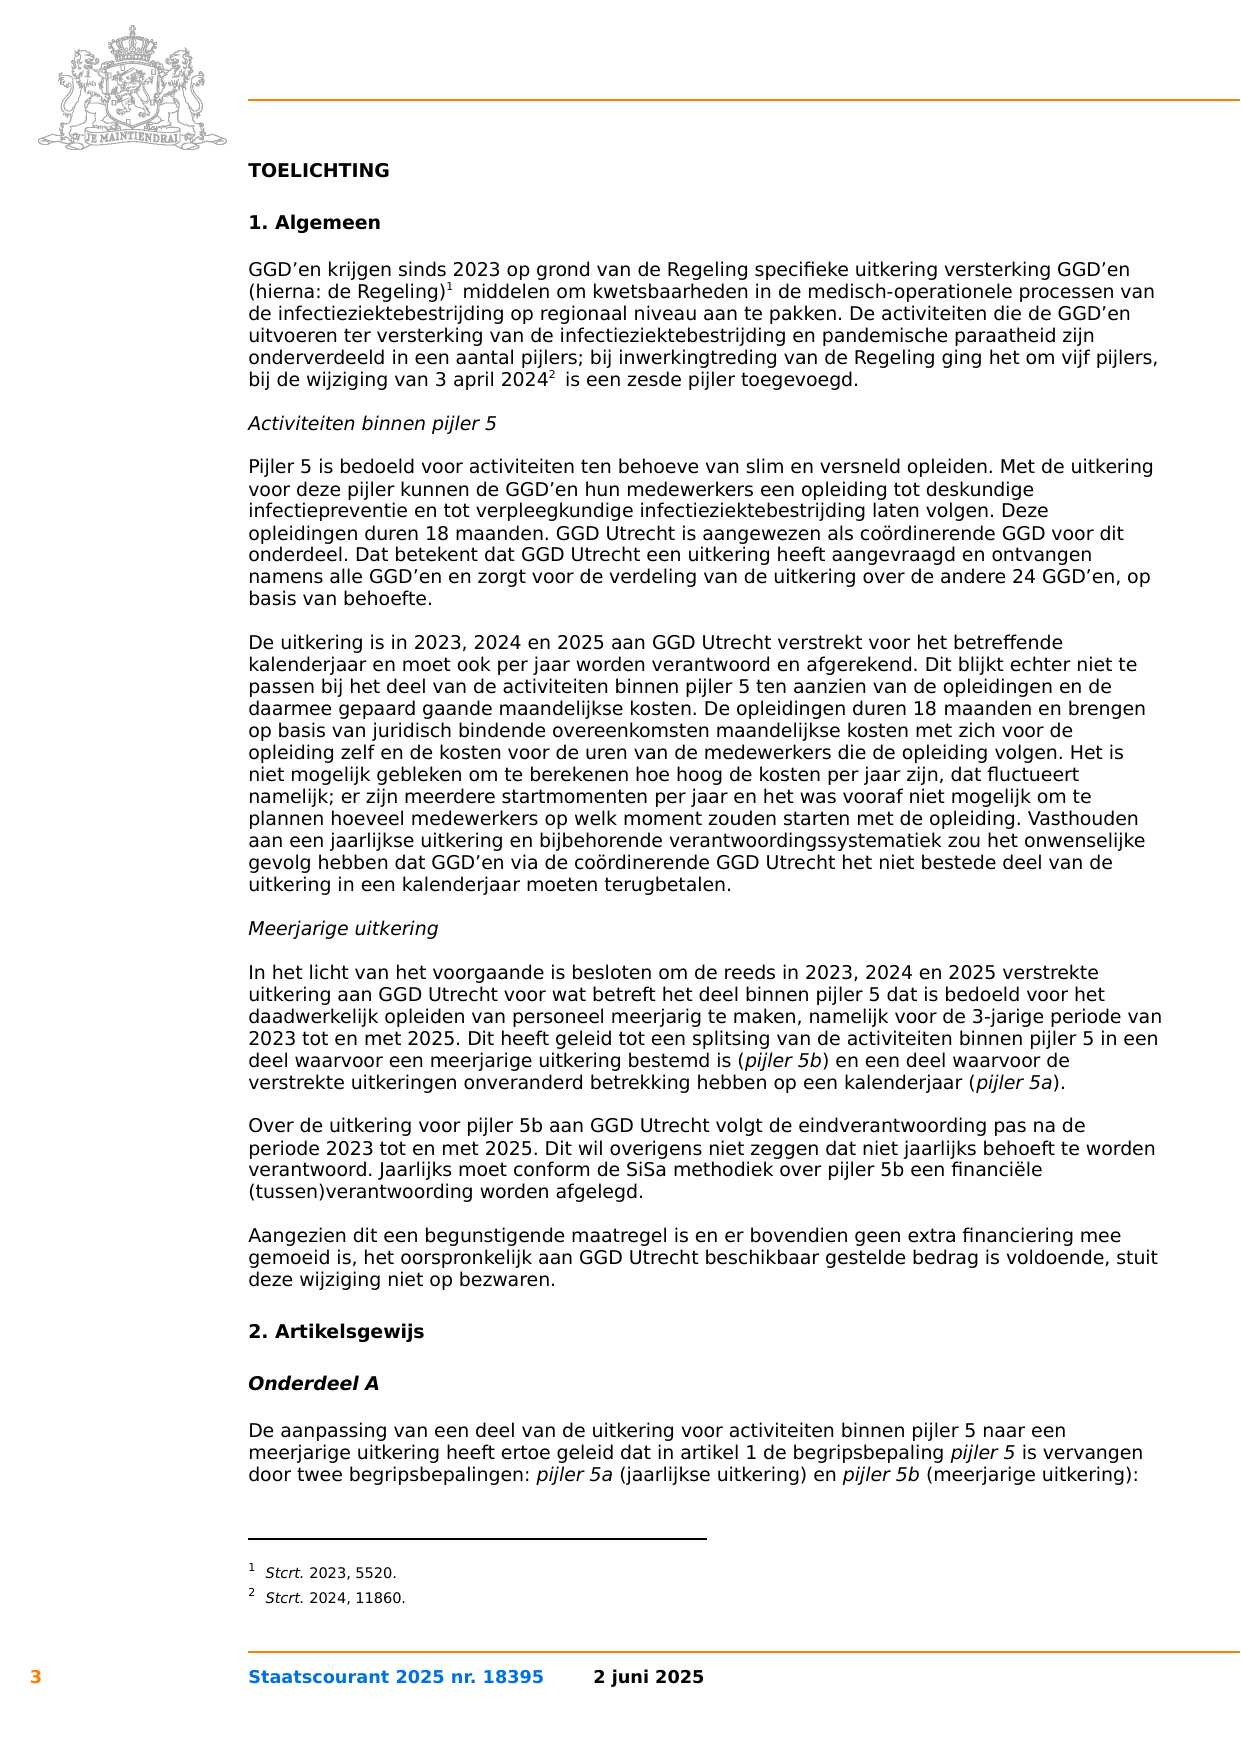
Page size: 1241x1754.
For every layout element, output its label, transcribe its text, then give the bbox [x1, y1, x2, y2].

text In het licht van het voorgaande is besloten om de reeds in 2023, 2024 en 2025 verstrekte uitkering aan GGD Utrecht voor wat betreft het deel binnen pijler 5 dat is bedoeld voor het daadwerkelijk opleiden van personeel meerjarig te maken, namelijk voor de 3-jarige periode van 2023 tot en met 2025. Dit heeft geleid tot een splitsing van de activiteiten binnen pijler 5 in een deel waarvoor een meerjarige uitkering bestemd is (pijler 5b) en een deel waarvoor de verstrekte uitkeringen onveranderd betrekking hebben op een kalenderjaar (pijler 5a). [248, 962, 1163, 1093]
subtitle TOELICHTING [248, 160, 1163, 182]
text Stcrt. 2023, 5520. [248, 1561, 1163, 1583]
text Aangezien dit een begunstigende maatregel is en er bovendien geen extra financiering mee gemoeid is, het oorspronkelijk aan GGD Utrecht beschikbaar gestelde bedrag is voldoende, stuit deze wijziging niet op bezwaren. [248, 1225, 1163, 1291]
subtitle Onderdeel A [248, 1373, 1163, 1395]
text De aanpassing van een deel van de uitkering voor activiteiten binnen pijler 5 naar een meerjarige uitkering heeft ertoe geleid dat in artikel 1 de begripsbepaling pijler 5 is vervangen door twee begripsbepalingen: pijler 5a (jaarlijkse uitkering) en pijler 5b (meerjarige uitkering): [248, 1420, 1163, 1486]
subtitle Meerjarige uitkering [248, 918, 1163, 940]
subtitle 2. Artikelsgewijs [248, 1321, 1163, 1343]
text Stcrt. 2024, 11860. [248, 1586, 1163, 1608]
text Over de uitkering voor pijler 5b aan GGD Utrecht volgt de eindverantwoording pas na de periode 2023 tot en met 2025. Dit wil overigens niet zeggen dat niet jaarlijks behoeft te worden verantwoord. Jaarlijks moet conform de SiSa methodiek over pijler 5b een financiële (tussen)verantwoording worden afgelegd. [248, 1115, 1163, 1203]
text GGD’en krijgen sinds 2023 op grond van de Regeling specifieke uitkering versterking GGD’en (hierna: de Regeling) middelen om kwetsbaarheden in de medisch-operationele processen van de infectieziektebestrijding op regionaal niveau aan te pakken. De activiteiten die de GGD’en uitvoeren ter versterking van de infectieziektebestrijding en pandemische paraatheid zijn onderverdeeld in een aantal pijlers; bij inwerkingtreding van de Regeling ging het om vijf pijlers, bij de wijziging van 3 april 2024 is een zesde pijler toegevoegd. [248, 259, 1163, 391]
text Pijler 5 is bedoeld voor activiteiten ten behoeve van slim en versneld opleiden. Met de uitkering voor deze pijler kunnen de GGD’en hun medewerkers een opleiding tot deskundige infectiepreventie en tot verpleegkundige infectieziektebestrijding laten volgen. Deze opleidingen duren 18 maanden. GGD Utrecht is aangewezen als coördinerende GGD voor dit onderdeel. Dat betekent dat GGD Utrecht een uitkering heeft aangevraagd en ontvangen namens alle GGD’en en zorgt voor de verdeling van de uitkering over de andere 24 GGD’en, op basis van behoefte. [248, 456, 1163, 610]
picture [38, 25, 227, 150]
subtitle Activiteiten binnen pijler 5 [248, 413, 1163, 434]
subtitle 1. Algemeen [248, 212, 1163, 234]
text De uitkering is in 2023, 2024 en 2025 aan GGD Utrecht verstrekt voor het betreffende kalenderjaar en moet ook per jaar worden verantwoord en afgerekend. Dit blijkt echter niet te passen bij het deel van de activiteiten binnen pijler 5 ten aanzien van de opleidingen en de daarmee gepaard gaande maandelijkse kosten. De opleidingen duren 18 maanden en brengen op basis van juridisch bindende overeenkomsten maandelijkse kosten met zich voor de opleiding zelf en de kosten voor de uren van de medewerkers die de opleiding volgen. Het is niet mogelijk gebleken om te berekenen hoe hoog de kosten per jaar zijn, dat fluctueert namelijk; er zijn meerdere startmomenten per jaar en het was vooraf niet mogelijk om te plannen hoeveel medewerkers op welk moment zouden starten met de opleiding. Vasthouden aan een jaarlijkse uitkering en bijbehorende verantwoordingssystematiek zou het onwenselijke gevolg hebben dat GGD’en via de coördinerende GGD Utrecht het niet bestede deel van de uitkering in een kalenderjaar moeten terugbetalen. [248, 632, 1163, 896]
